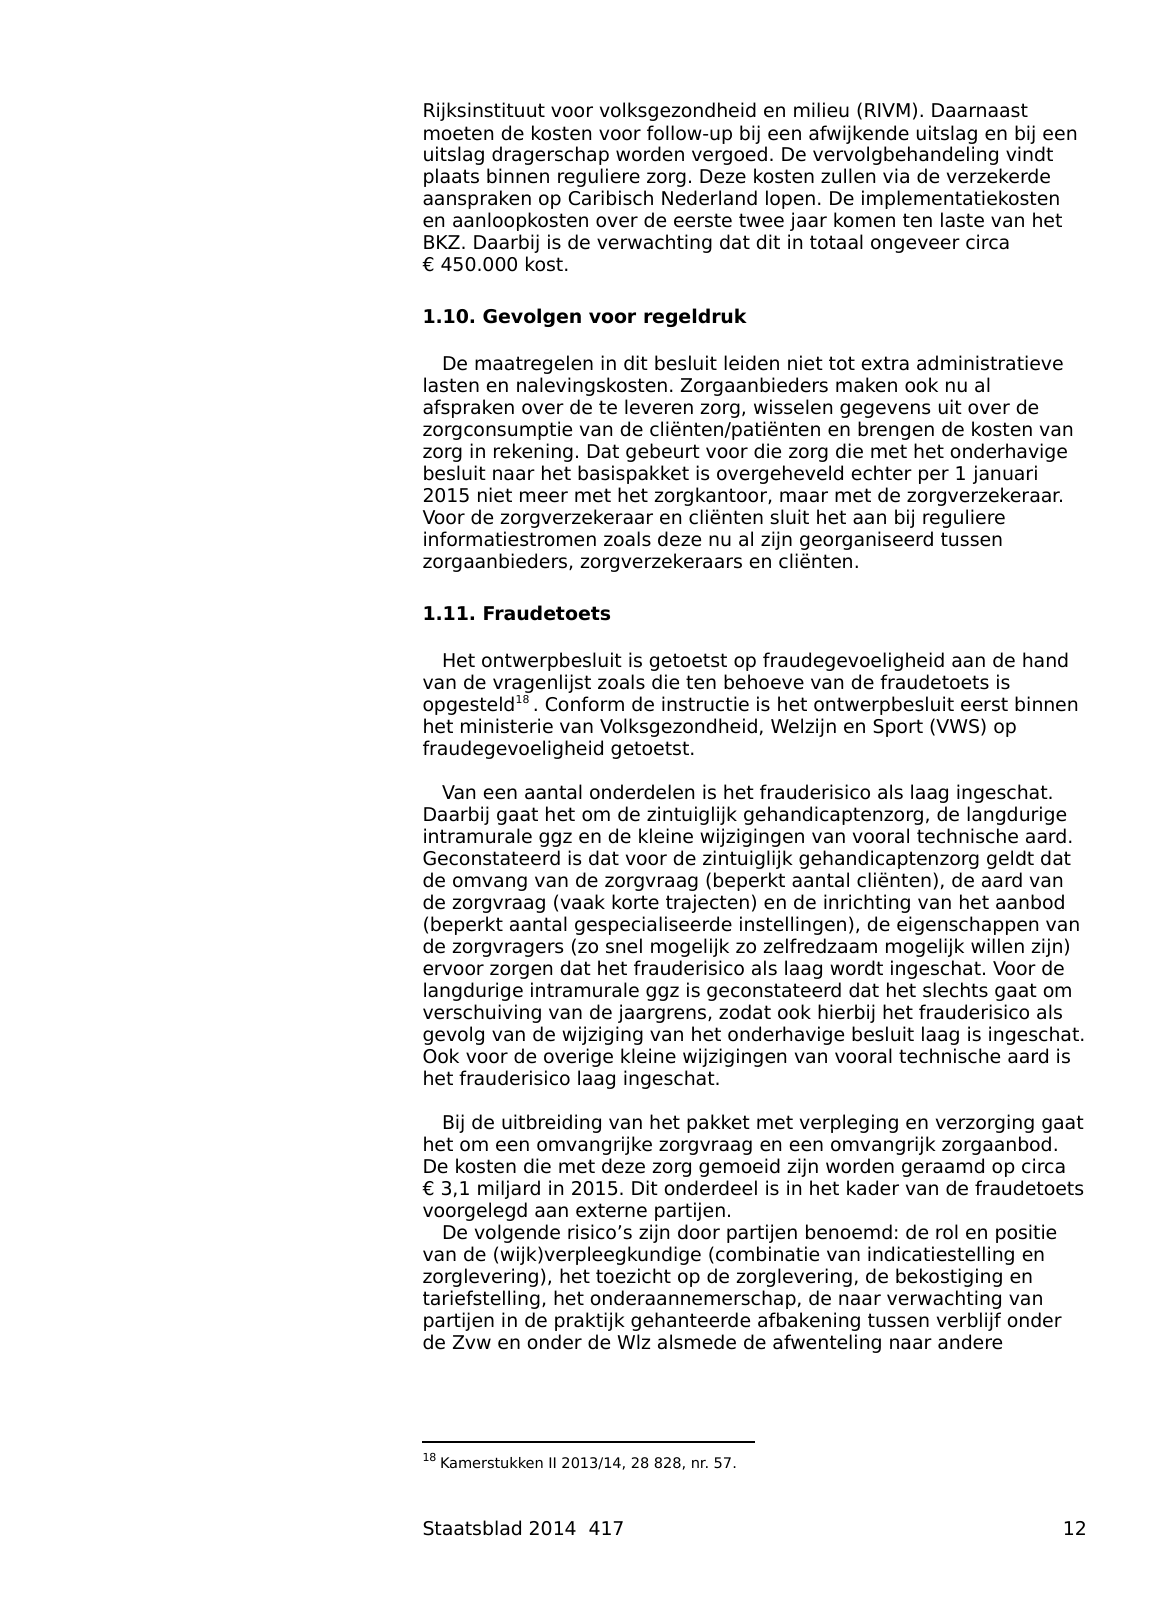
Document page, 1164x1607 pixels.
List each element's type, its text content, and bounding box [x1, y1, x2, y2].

subtitle 1.10. Gevolgen voor regeldruk [422, 306, 1087, 328]
text Kamerstukken II 2013/14, 28 828, nr. 57. [422, 1451, 1087, 1473]
text Het ontwerpbesluit is getoetst op fraudegevoeligheid aan de hand van de vragenlijst zoals die ten behoeve van de fraudetoets is opgesteld. Conform de instructie is het ontwerpbesluit eerst binnen het ministerie van Volksgezondheid, Welzijn en Sport (VWS) op fraudegevoeligheid getoetst. [422, 650, 1087, 760]
text De volgende risico’s zijn door partijen benoemd: de rol en positie van de (wijk)verpleegkundige (combinatie van indicatiestelling en zorglevering), het toezicht op de zorglevering, de bekostiging en tariefstelling, het onderaannemerschap, de naar verwachting van partijen in de praktijk gehanteerde afbakening tussen verblijf onder de Zvw en onder de Wlz alsmede de afwenteling naar andere [422, 1222, 1087, 1354]
text Bij de uitbreiding van het pakket met verpleging en verzorging gaat het om een omvangrijke zorgvraag en een omvangrijk zorgaanbod. De kosten die met deze zorg gemoeid zijn worden geraamd op circa € 3,1 miljard in 2015. Dit onderdeel is in het kader van de fraudetoets voorgelegd aan externe partijen. [422, 1112, 1087, 1222]
text De maatregelen in dit besluit leiden niet tot extra administratieve lasten en nalevingskosten. Zorgaanbieders maken ook nu al afspraken over de te leveren zorg, wisselen gegevens uit over de zorgconsumptie van de cliënten/patiënten en brengen de kosten van zorg in rekening. Dat gebeurt voor die zorg die met het onderhavige besluit naar het basispakket is overgeheveld echter per 1 januari 2015 niet meer met het zorgkantoor, maar met de zorgverzekeraar. Voor de zorgverzekeraar en cliënten sluit het aan bij reguliere informatiestromen zoals deze nu al zijn georganiseerd tussen zorgaanbieders, zorgverzekeraars en cliënten. [422, 353, 1087, 573]
subtitle 1.11. Fraudetoets [422, 603, 1087, 625]
text Rijksinstituut voor volksgezondheid en milieu (RIVM). Daarnaast moeten de kosten voor follow-up bij een afwijkende uitslag en bij een uitslag dragerschap worden vergoed. De vervolgbehandeling vindt plaats binnen reguliere zorg. Deze kosten zullen via de verzekerde aanspraken op Caribisch Nederland lopen. De implementatiekosten en aanloopkosten over de eerste twee jaar komen ten laste van het BKZ. Daarbij is de verwachting dat dit in totaal ongeveer circa € 450.000 kost. [422, 100, 1087, 276]
text Van een aantal onderdelen is het frauderisico als laag ingeschat. Daarbij gaat het om de zintuiglijk gehandicaptenzorg, de langdurige intramurale ggz en de kleine wijzigingen van vooral technische aard. Geconstateerd is dat voor de zintuiglijk gehandicaptenzorg geldt dat de omvang van de zorgvraag (beperkt aantal cliënten), de aard van de zorgvraag (vaak korte trajecten) en de inrichting van het aanbod (beperkt aantal gespecialiseerde instellingen), de eigenschappen van de zorgvragers (zo snel mogelijk zo zelfredzaam mogelijk willen zijn) ervoor zorgen dat het frauderisico als laag wordt ingeschat. Voor de langdurige intramurale ggz is geconstateerd dat het slechts gaat om verschuiving van de jaargrens, zodat ook hierbij het frauderisico als gevolg van de wijziging van het onderhavige besluit laag is ingeschat. Ook voor de overige kleine wijzigingen van vooral technische aard is het frauderisico laag ingeschat. [422, 782, 1087, 1090]
